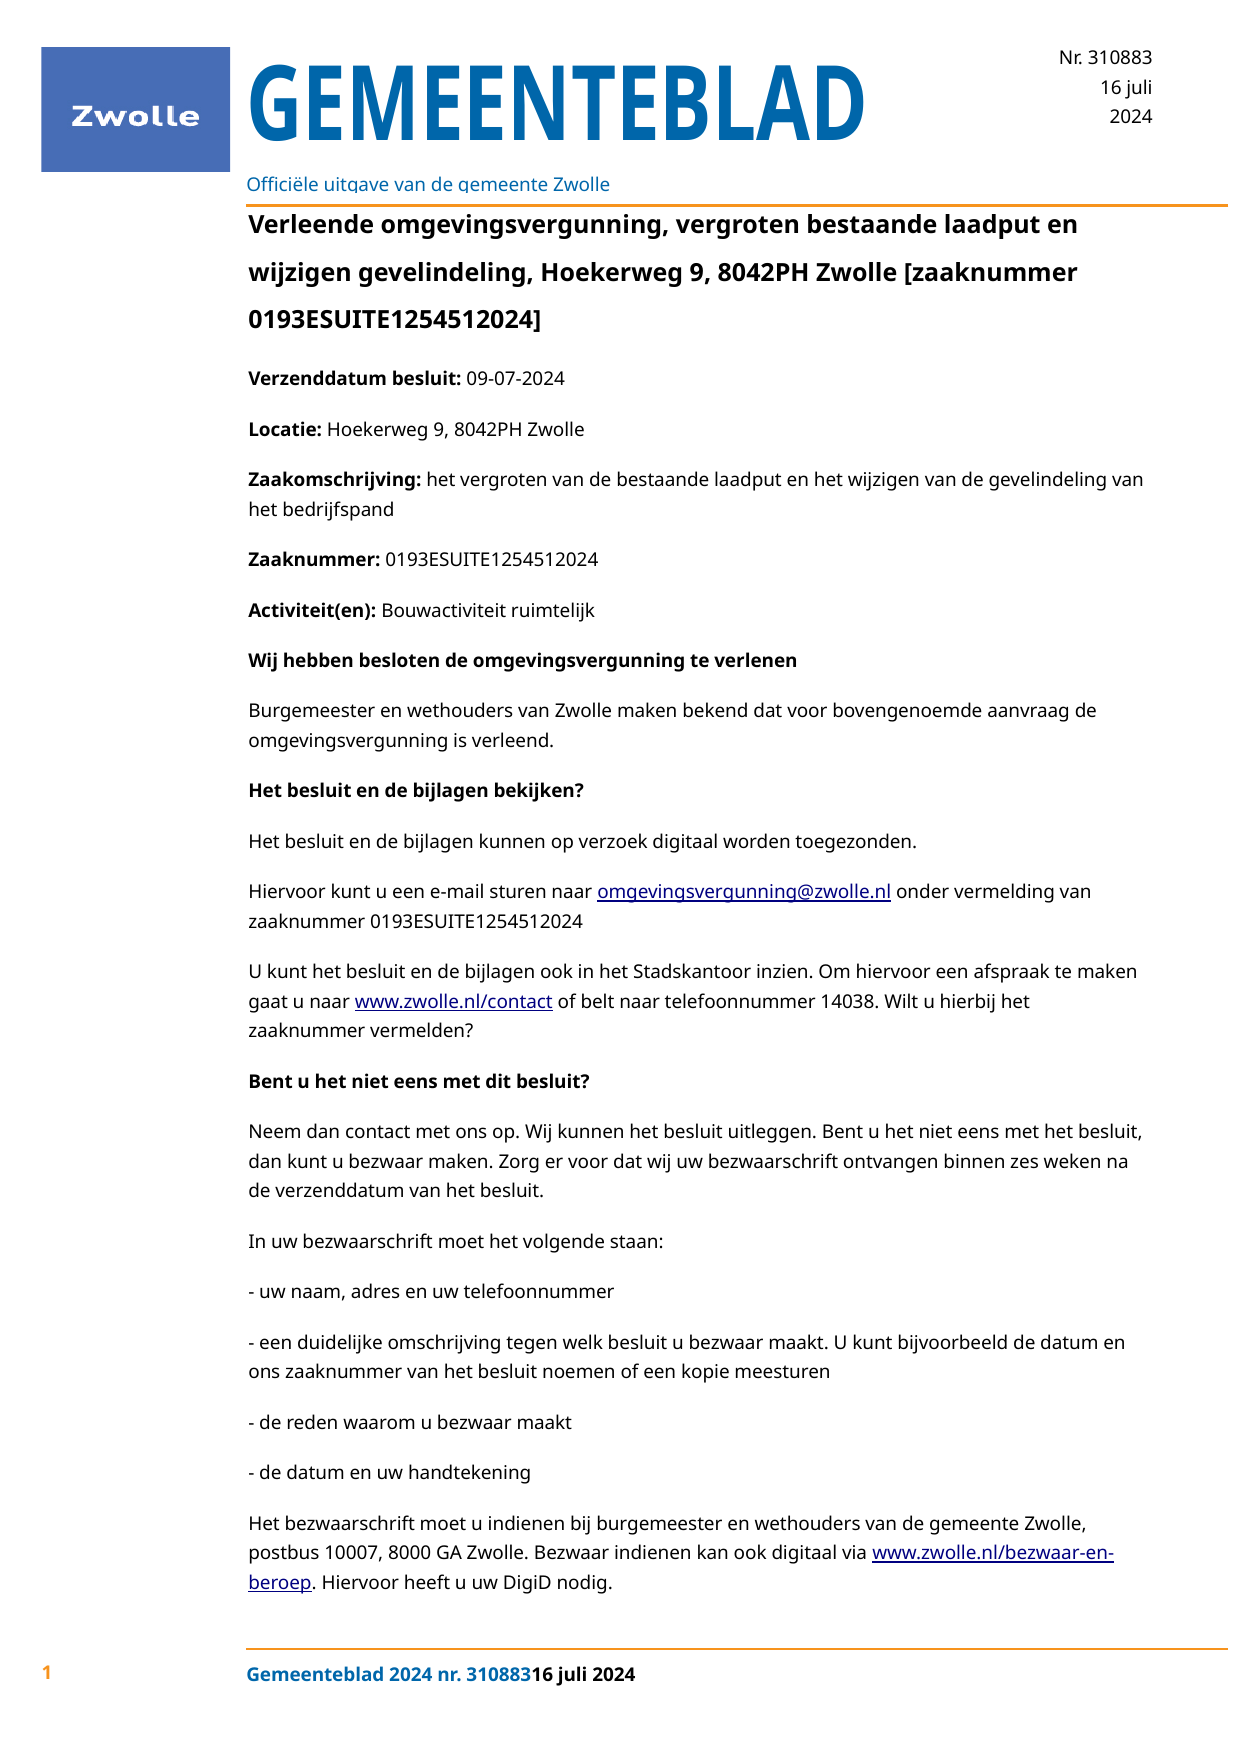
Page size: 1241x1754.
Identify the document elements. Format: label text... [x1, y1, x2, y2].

text - een duidelijke omschrijving tegen welk besluit u bezwaar maakt. U kunt bijvoorbeeld de datum en ons zaaknummer van het besluit noemen of een kopie meesturen [248, 1329, 1152, 1384]
text Hiervoor kunt u een e-mail sturen naar omgevingsvergunning@zwolle.nl onder vermelding van zaaknummer 0193ESUITE1254512024 [248, 878, 1152, 934]
text - de datum en uw handtekening [248, 1459, 1152, 1485]
text U kunt het besluit en de bijlagen ook in het Stadskantoor inzien. Om hiervoor een afspraak te maken gaat u naar www.zwolle.nl/contact of belt naar telefoonnummer 14038. Wilt u hierbij het zaaknummer vermelden? [248, 958, 1152, 1043]
text - uw naam, adres en uw telefoonnummer [248, 1278, 1152, 1304]
text Zaakomschrijving: het vergroten van de bestaande laadput en het wijzigen van de gevelindeling van het bedrijfspand [248, 466, 1152, 522]
text Zaaknummer: 0193ESUITE1254512024 [248, 546, 1152, 572]
text - de reden waarom u bezwaar maakt [248, 1409, 1152, 1434]
text Locatie: Hoekerweg 9, 8042PH Zwolle [248, 416, 1152, 442]
text Burgemeester en wethouders van Zwolle maken bekend dat voor bovengenoemde aanvraag de omgevingsvergunning is verleend. [248, 698, 1152, 753]
text Het besluit en de bijlagen bekijken? [248, 778, 1152, 803]
text Activiteit(en): Bouwactiviteit ruimtelijk [248, 597, 1152, 622]
text Verzenddatum besluit: 09-07-2024 [248, 366, 1152, 391]
text In uw bezwaarschrift moet het volgende staan: [248, 1228, 1152, 1254]
text Bent u het niet eens met dit besluit? [248, 1068, 1152, 1094]
text Het bezwaarschrift moet u indienen bij burgemeester en wethouders van de gemeente Zwolle, postbus 10007, 8000 GA Zwolle. Bezwaar indienen kan ook digitaal via www.zwolle.nl/bezwaar-en-beroep. Hiervoor heeft u uw DigiD nodig. [248, 1510, 1152, 1594]
text Neem dan contact met ons op. Wij kunnen het besluit uitleggen. Bent u het niet eens met het besluit, dan kunt u bezwaar maken. Zorg er voor dat wij uw bezwaarschrift ontvangen binnen zes weken na de verzenddatum van het besluit. [248, 1118, 1152, 1203]
text Het besluit en de bijlagen kunnen op verzoek digitaal worden toegezonden. [248, 828, 1152, 854]
text Verleende omgevingsvergunning, vergroten bestaande laadput en wijzigen gevelindeling, Hoekerweg 9, 8042PH Zwolle [zaaknummer 0193ESUITE1254512024] [248, 207, 1152, 336]
picture [41, 47, 231, 172]
text Wij hebben besloten de omgevingsvergunning te verlenen [248, 647, 1152, 673]
